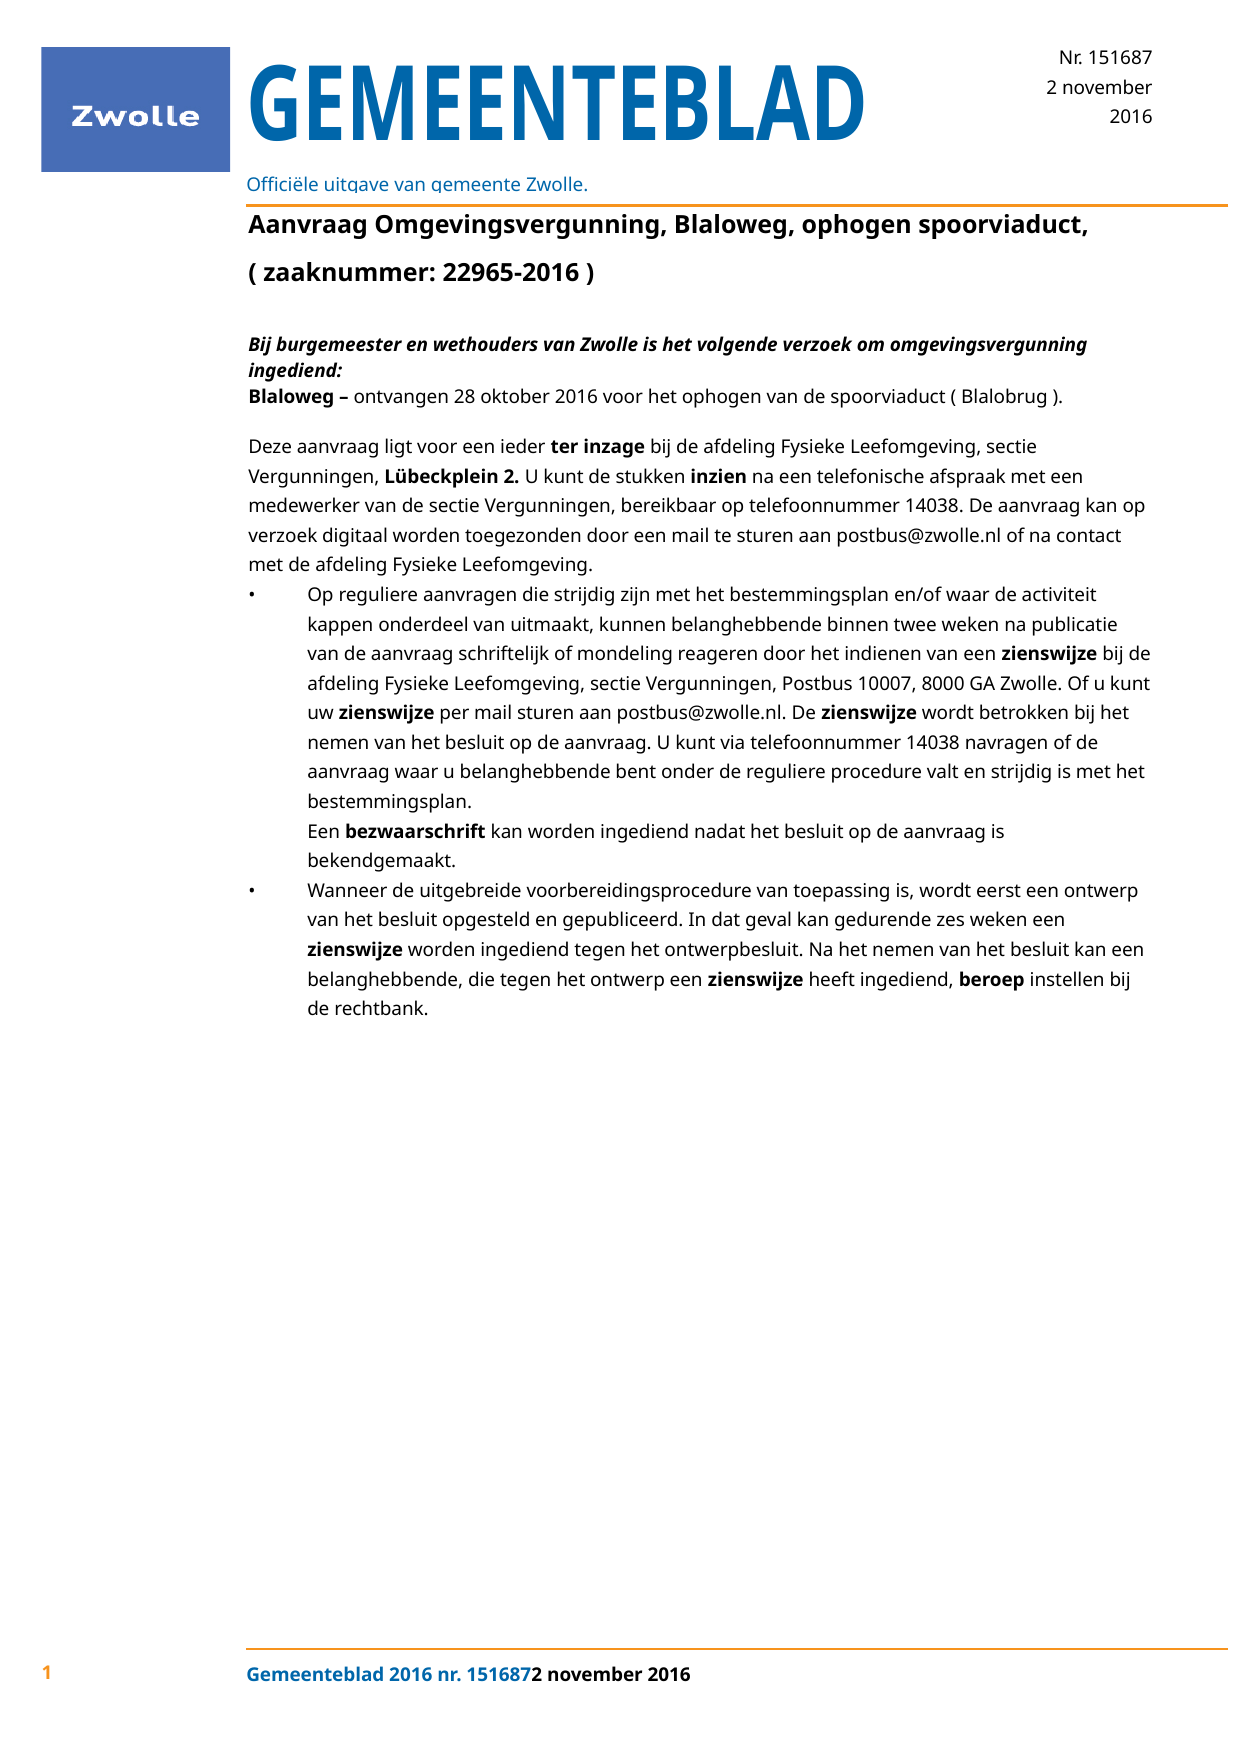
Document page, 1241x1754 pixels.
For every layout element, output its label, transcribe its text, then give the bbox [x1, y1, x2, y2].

text Deze aanvraag ligt voor een ieder ter inzage bij de afdeling Fysieke Leefomgeving, sectie Vergunningen, Lübeckplein 2. U kunt de stukken inzien na een telefonische afspraak met een medewerker van de sectie Vergunningen, bereikbaar op telefoonnummer 14038. De aanvraag kan op verzoek digitaal worden toegezonden door een mail te sturen aan postbus@zwolle.nl of na contact met de afdeling Fysieke Leefomgeving. [248, 433, 1152, 577]
text Bij burgemeester en wethouders van Zwolle is het volgende verzoek om omgevingsvergunning ingediend: [248, 331, 1152, 383]
list Op reguliere aanvragen die strijdig zijn met het bestemmingsplan en/of waar de activiteit kappen onderdeel van uitmaakt, kunnen belanghebbende binnen twee weken na publicatie van de aanvraag schriftelijk of mondeling reageren door het indienen van een zienswijze bij de afdeling Fysieke Leefomgeving, sectie Vergunningen, Postbus 10007, 8000 GA Zwolle. Of u kunt uw zienswijze per mail sturen aan postbus@zwolle.nl. De zienswijze wordt betrokken bij het nemen van het besluit op de aanvraag. U kunt via telefoonnummer 14038 navragen of de aanvraag waar u belanghebbende bent onder de reguliere procedure valt en strijdig is met het bestemmingsplan. [248, 581, 1152, 814]
text Blaloweg – ontvangen 28 oktober 2016 voor het ophogen van de spoorviaduct ( Blalobrug ). [248, 383, 1152, 409]
text Aanvraag Omgevingsvergunning, Blaloweg, ophogen spoorviaduct, ( zaaknummer: 22965-2016 ) [248, 207, 1152, 288]
list Een bezwaarschrift kan worden ingediend nadat het besluit op de aanvraag is bekendgemaakt. [248, 818, 1152, 873]
list Wanneer de uitgebreide voorbereidingsprocedure van toepassing is, wordt eerst een ontwerp van het besluit opgesteld en gepubliceerd. In dat geval kan gedurende zes weken een zienswijze worden ingediend tegen het ontwerpbesluit. Na het nemen van het besluit kan een belanghebbende, die tegen het ontwerp een zienswijze heeft ingediend, beroep instellen bij de rechtbank. [248, 877, 1152, 1021]
picture [41, 47, 231, 172]
